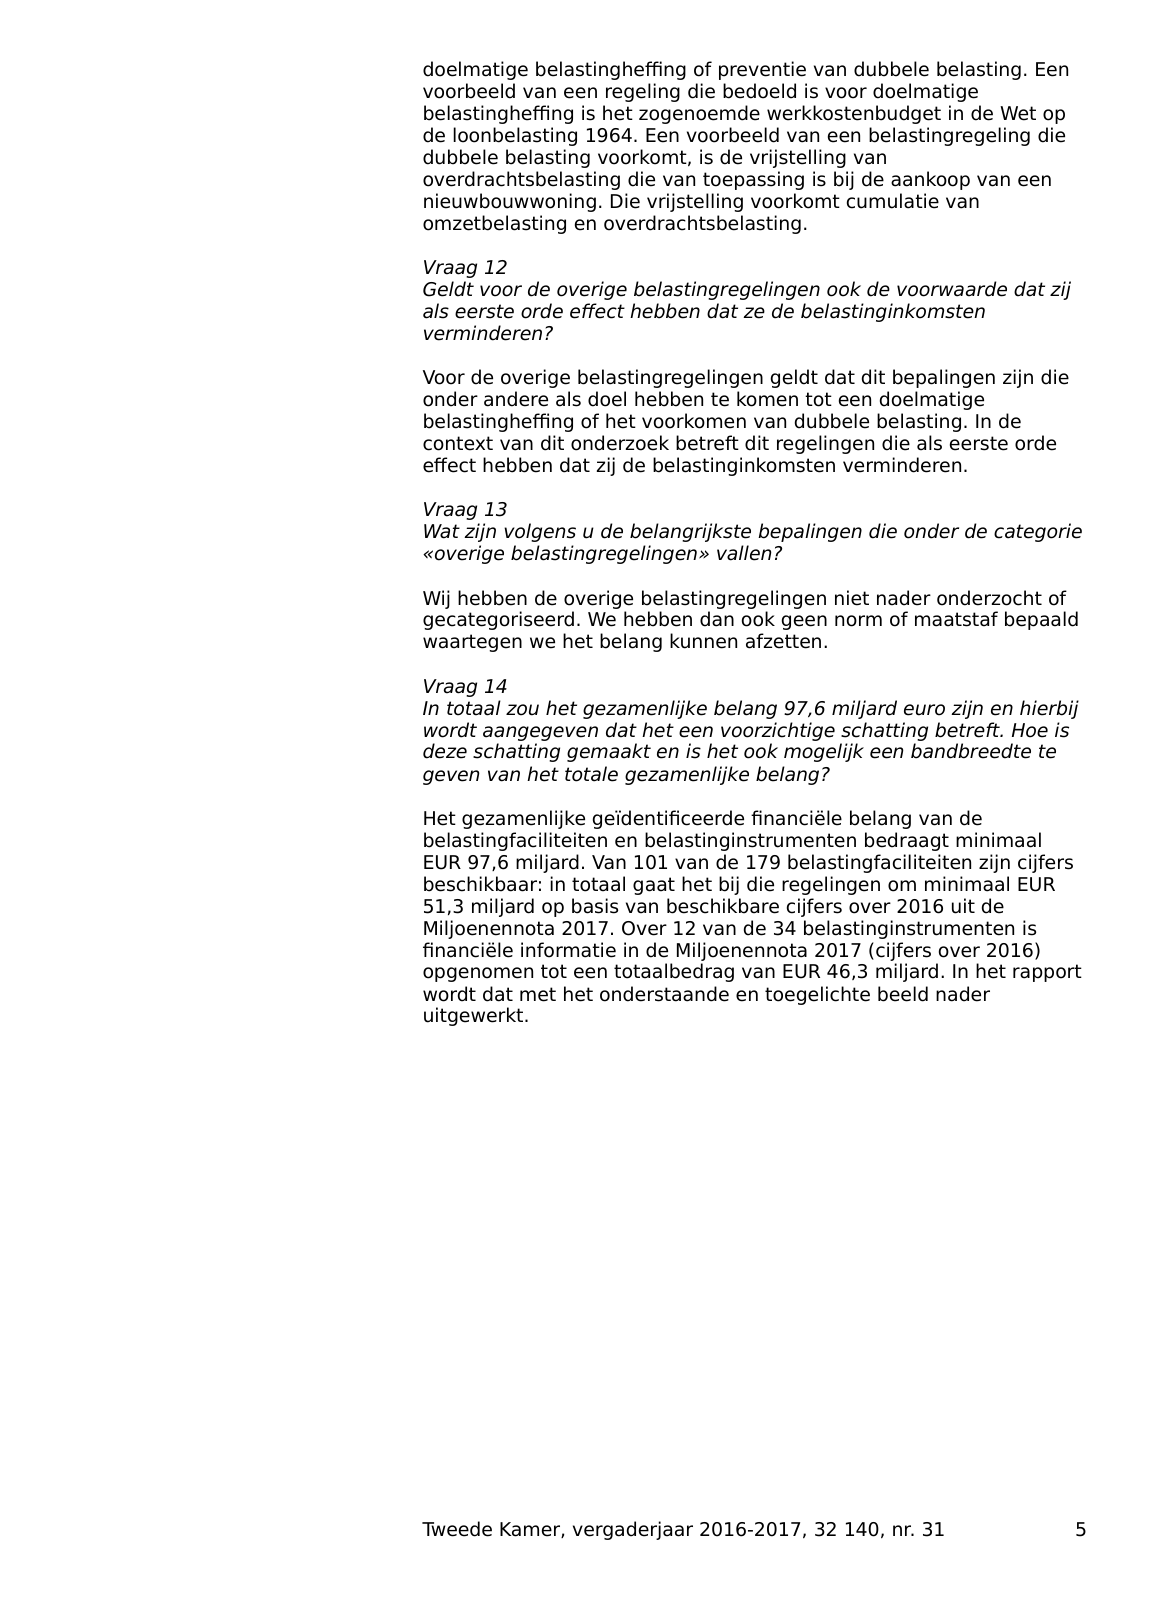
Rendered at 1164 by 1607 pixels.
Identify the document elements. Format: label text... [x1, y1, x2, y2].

text Geldt voor de overige belastingregelingen ook de voorwaarde dat zij als eerste orde effect hebben dat ze de belastinginkomsten verminderen? [422, 279, 1087, 345]
text doelmatige belastingheffing of preventie van dubbele belasting. Een voorbeeld van een regeling die bedoeld is voor doelmatige belastingheffing is het zogenoemde werkkostenbudget in de Wet op de loonbelasting 1964. Een voorbeeld van een belastingregeling die dubbele belasting voorkomt, is de vrijstelling van overdrachtsbelasting die van toepassing is bij de aankoop van een nieuwbouwwoning. Die vrijstelling voorkomt cumulatie van omzetbelasting en overdrachtsbelasting. [422, 59, 1087, 235]
text Vraag 13 [422, 499, 1087, 521]
text Vraag 14 [422, 676, 1087, 697]
text Het gezamenlijke geïdentificeerde financiële belang van de belastingfaciliteiten en belastinginstrumenten bedraagt minimaal EUR 97,6 miljard. Van 101 van de 179 belastingfaciliteiten zijn cijfers beschikbaar: in totaal gaat het bij die regelingen om minimaal EUR 51,3 miljard op basis van beschikbare cijfers over 2016 uit de Miljoenennota 2017. Over 12 van de 34 belastinginstrumenten is financiële informatie in de Miljoenennota 2017 (cijfers over 2016) opgenomen tot een totaalbedrag van EUR 46,3 miljard. In het rapport wordt dat met het onderstaande en toegelichte beeld nader uitgewerkt. [422, 808, 1087, 1027]
text Vraag 12 [422, 257, 1087, 279]
text Wij hebben de overige belastingregelingen niet nader onderzocht of gecategoriseerd. We hebben dan ook geen norm of maatstaf bepaald waartegen we het belang kunnen afzetten. [422, 587, 1087, 653]
text Voor de overige belastingregelingen geldt dat dit bepalingen zijn die onder andere als doel hebben te komen tot een doelmatige belastingheffing of het voorkomen van dubbele belasting. In de context van dit onderzoek betreft dit regelingen die als eerste orde effect hebben dat zij de belastinginkomsten verminderen. [422, 367, 1087, 477]
text In totaal zou het gezamenlijke belang 97,6 miljard euro zijn en hierbij wordt aangegeven dat het een voorzichtige schatting betreft. Hoe is deze schatting gemaakt en is het ook mogelijk een bandbreedte te geven van het totale gezamenlijke belang? [422, 697, 1087, 785]
text Wat zijn volgens u de belangrijkste bepalingen die onder de categorie «overige belastingregelingen» vallen? [422, 521, 1087, 565]
